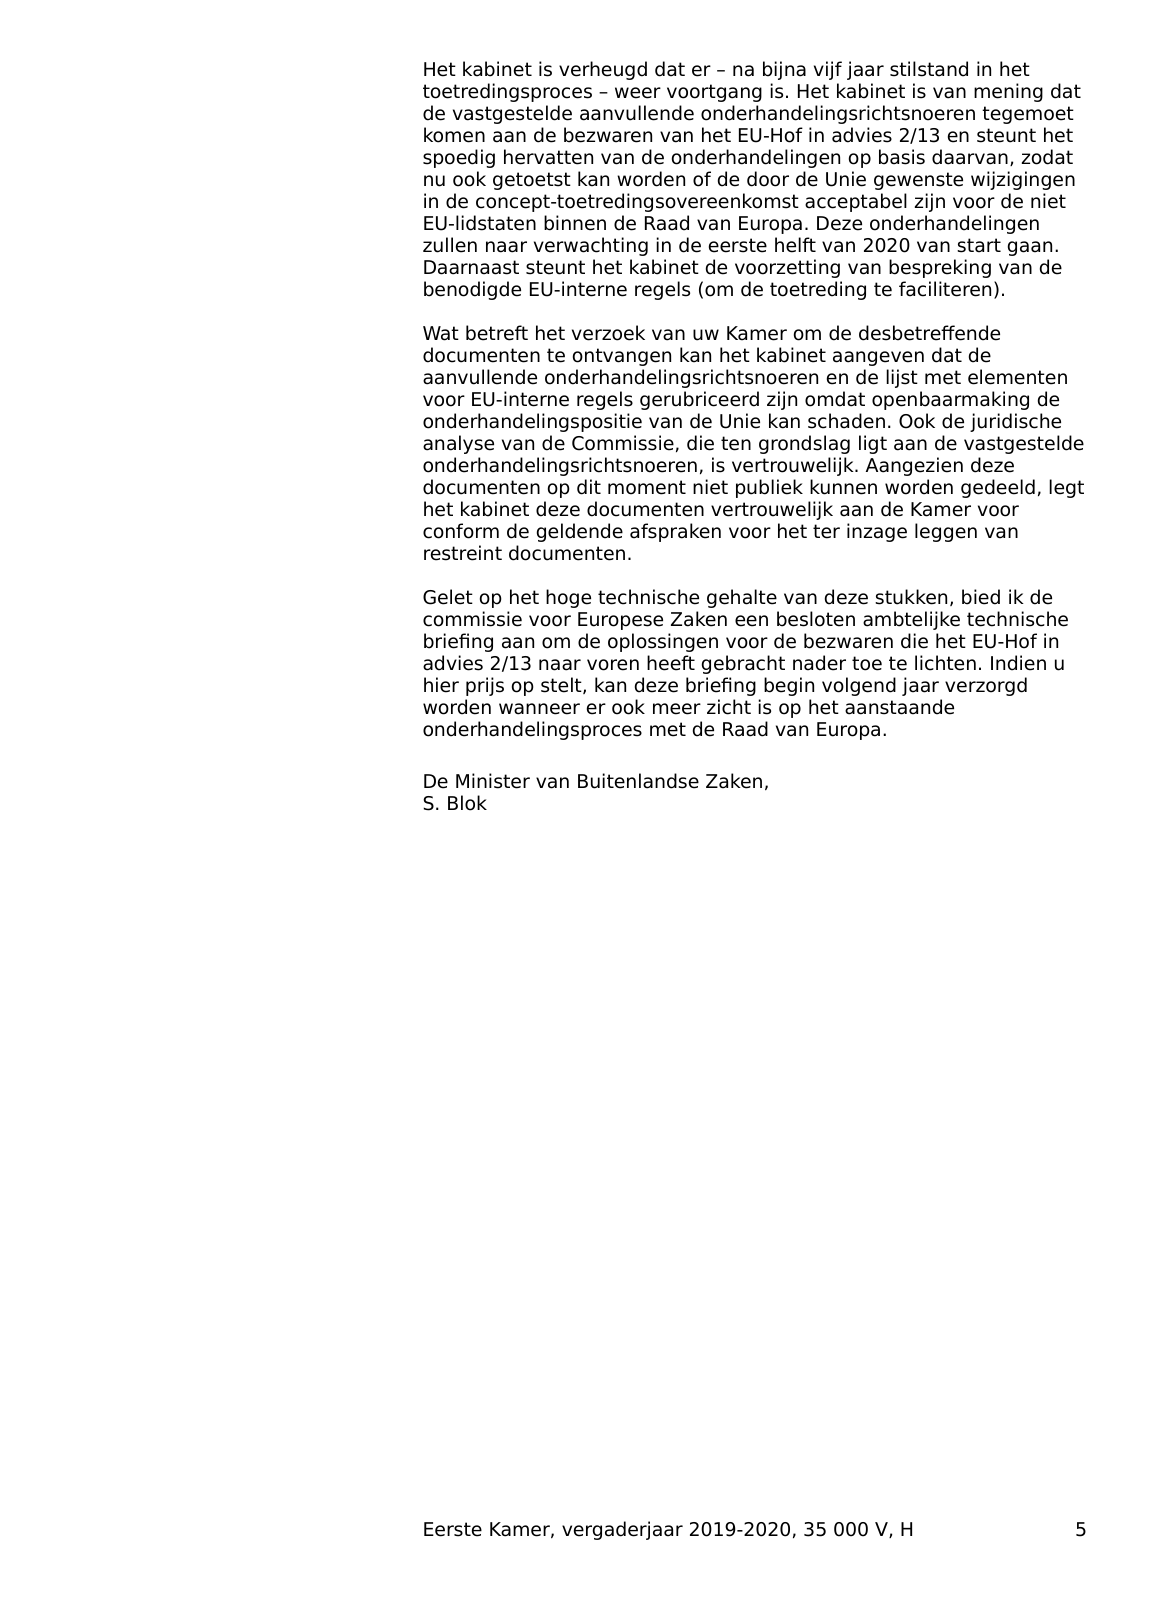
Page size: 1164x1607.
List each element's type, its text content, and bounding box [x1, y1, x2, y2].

text De Minister van Buitenlandse Zaken, S. Blok [422, 771, 1087, 815]
text Wat betreft het verzoek van uw Kamer om de desbetreffende documenten te ontvangen kan het kabinet aangeven dat de aanvullende onderhandelingsrichtsnoeren en de lijst met elementen voor EU-interne regels gerubriceerd zijn omdat openbaarmaking de onderhandelingspositie van de Unie kan schaden. Ook de juridische analyse van de Commissie, die ten grondslag ligt aan de vastgestelde onderhandelingsrichtsnoeren, is vertrouwelijk. Aangezien deze documenten op dit moment niet publiek kunnen worden gedeeld, legt het kabinet deze documenten vertrouwelijk aan de Kamer voor conform de geldende afspraken voor het ter inzage leggen van restreint documenten. [422, 323, 1087, 565]
text Gelet op het hoge technische gehalte van deze stukken, bied ik de commissie voor Europese Zaken een besloten ambtelijke technische briefing aan om de oplossingen voor de bezwaren die het EU-Hof in advies 2/13 naar voren heeft gebracht nader toe te lichten. Indien u hier prijs op stelt, kan deze briefing begin volgend jaar verzorgd worden wanneer er ook meer zicht is op het aanstaande onderhandelingsproces met de Raad van Europa. [422, 587, 1087, 741]
text Het kabinet is verheugd dat er – na bijna vijf jaar stilstand in het toetredingsproces – weer voortgang is. Het kabinet is van mening dat de vastgestelde aanvullende onderhandelingsrichtsnoeren tegemoet komen aan de bezwaren van het EU-Hof in advies 2/13 en steunt het spoedig hervatten van de onderhandelingen op basis daarvan, zodat nu ook getoetst kan worden of de door de Unie gewenste wijzigingen in de concept-toetredingsovereenkomst acceptabel zijn voor de niet EU-lidstaten binnen de Raad van Europa. Deze onderhandelingen zullen naar verwachting in de eerste helft van 2020 van start gaan. Daarnaast steunt het kabinet de voorzetting van bespreking van de benodigde EU-interne regels (om de toetreding te faciliteren). [422, 59, 1087, 301]
